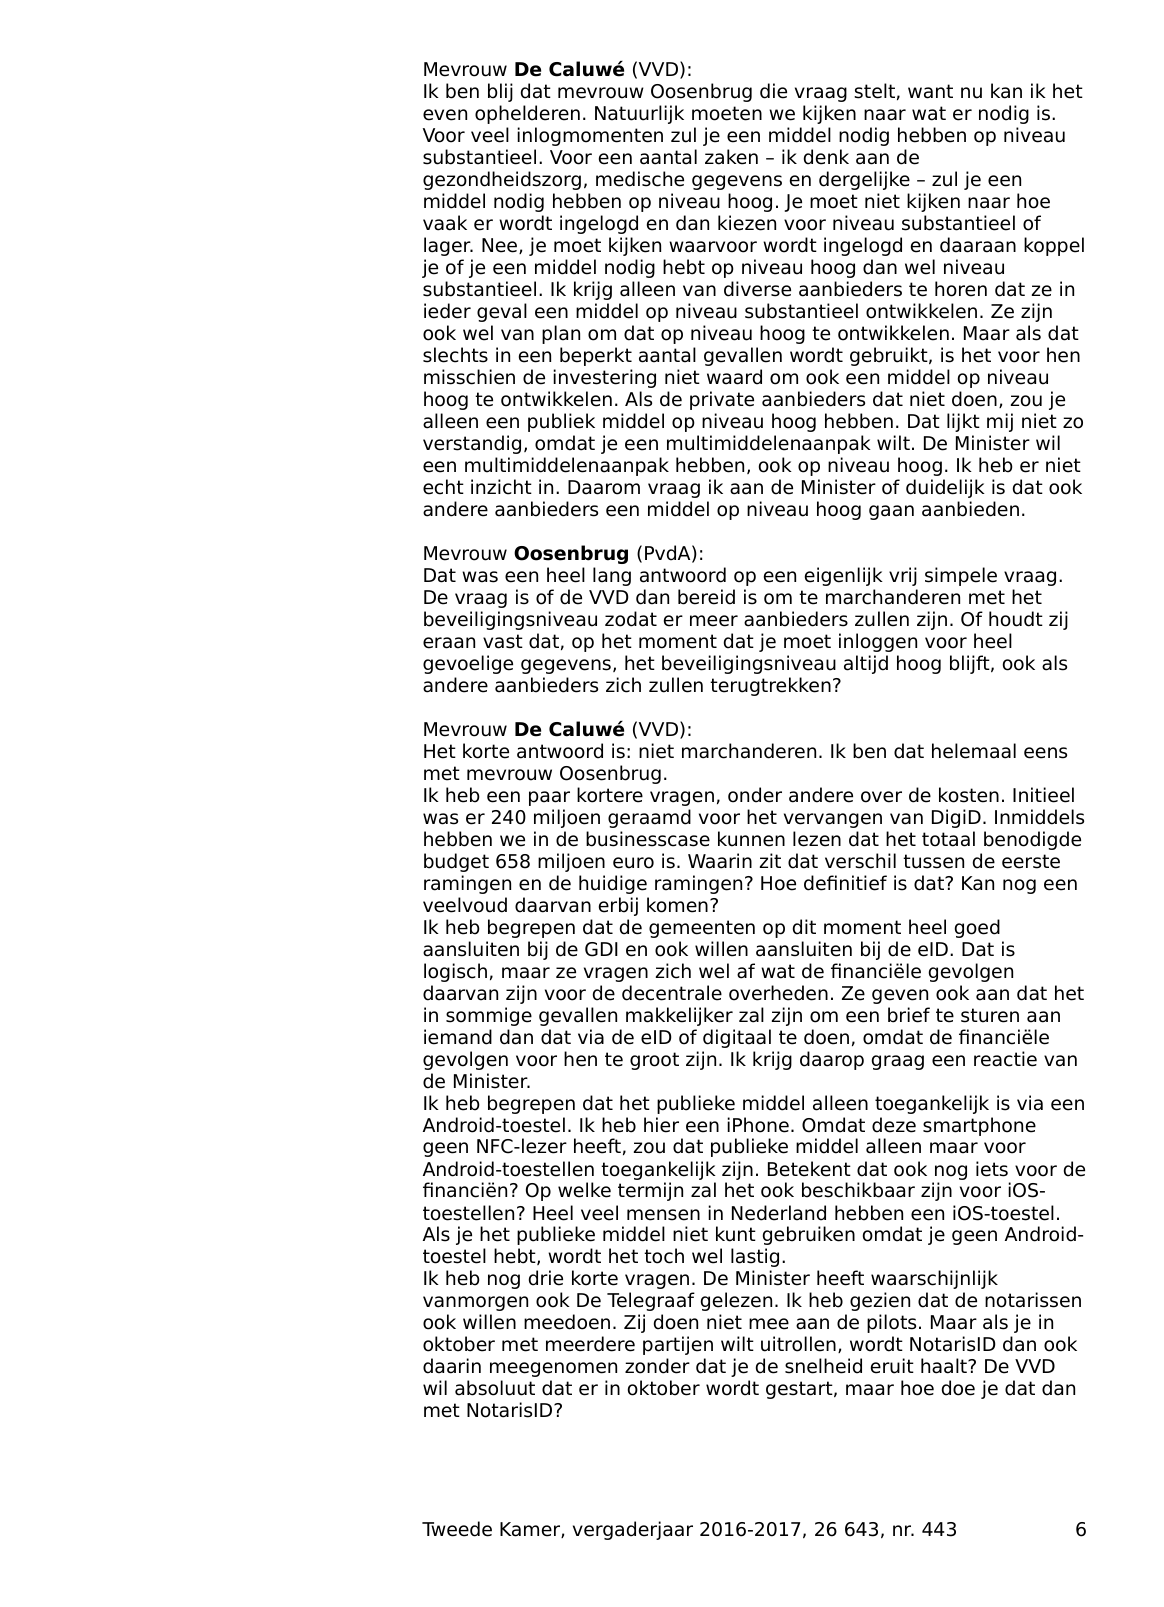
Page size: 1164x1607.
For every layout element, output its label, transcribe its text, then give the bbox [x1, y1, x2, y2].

text Mevrouw Oosenbrug (PvdA): [422, 543, 1087, 565]
text Ik heb begrepen dat het publieke middel alleen toegankelijk is via een Android-toestel. Ik heb hier een iPhone. Omdat deze smartphone geen NFC-lezer heeft, zou dat publieke middel alleen maar voor Android-toestellen toegankelijk zijn. Betekent dat ook nog iets voor de financiën? Op welke termijn zal het ook beschikbaar zijn voor iOS-toestellen? Heel veel mensen in Nederland hebben een iOS-toestel. Als je het publieke middel niet kunt gebruiken omdat je geen Android-toestel hebt, wordt het toch wel lastig. [422, 1092, 1087, 1268]
text Het korte antwoord is: niet marchanderen. Ik ben dat helemaal eens met mevrouw Oosenbrug. [422, 741, 1087, 785]
text Dat was een heel lang antwoord op een eigenlijk vrij simpele vraag. De vraag is of de VVD dan bereid is om te marchanderen met het beveiligingsniveau zodat er meer aanbieders zullen zijn. Of houdt zij eraan vast dat, op het moment dat je moet inloggen voor heel gevoelige gegevens, het beveiligingsniveau altijd hoog blijft, ook als andere aanbieders zich zullen terugtrekken? [422, 565, 1087, 697]
text Ik ben blij dat mevrouw Oosenbrug die vraag stelt, want nu kan ik het even ophelderen. Natuurlijk moeten we kijken naar wat er nodig is. Voor veel inlogmomenten zul je een middel nodig hebben op niveau substantieel. Voor een aantal zaken – ik denk aan de gezondheidszorg, medische gegevens en dergelijke – zul je een middel nodig hebben op niveau hoog. Je moet niet kijken naar hoe vaak er wordt ingelogd en dan kiezen voor niveau substantieel of lager. Nee, je moet kijken waarvoor wordt ingelogd en daaraan koppel je of je een middel nodig hebt op niveau hoog dan wel niveau substantieel. Ik krijg alleen van diverse aanbieders te horen dat ze in ieder geval een middel op niveau substantieel ontwikkelen. Ze zijn ook wel van plan om dat op niveau hoog te ontwikkelen. Maar als dat slechts in een beperkt aantal gevallen wordt gebruikt, is het voor hen misschien de investering niet waard om ook een middel op niveau hoog te ontwikkelen. Als de private aanbieders dat niet doen, zou je alleen een publiek middel op niveau hoog hebben. Dat lijkt mij niet zo verstandig, omdat je een multimiddelenaanpak wilt. De Minister wil een multimiddelenaanpak hebben, ook op niveau hoog. Ik heb er niet echt inzicht in. Daarom vraag ik aan de Minister of duidelijk is dat ook andere aanbieders een middel op niveau hoog gaan aanbieden. [422, 81, 1087, 521]
text Ik heb een paar kortere vragen, onder andere over de kosten. Initieel was er 240 miljoen geraamd voor het vervangen van DigiD. Inmiddels hebben we in de businesscase kunnen lezen dat het totaal benodigde budget 658 miljoen euro is. Waarin zit dat verschil tussen de eerste ramingen en de huidige ramingen? Hoe definitief is dat? Kan nog een veelvoud daarvan erbij komen? [422, 785, 1087, 917]
text Ik heb begrepen dat de gemeenten op dit moment heel goed aansluiten bij de GDI en ook willen aansluiten bij de eID. Dat is logisch, maar ze vragen zich wel af wat de financiële gevolgen daarvan zijn voor de decentrale overheden. Ze geven ook aan dat het in sommige gevallen makkelijker zal zijn om een brief te sturen aan iemand dan dat via de eID of digitaal te doen, omdat de financiële gevolgen voor hen te groot zijn. Ik krijg daarop graag een reactie van de Minister. [422, 917, 1087, 1092]
text Mevrouw De Caluwé (VVD): [422, 719, 1087, 741]
text Ik heb nog drie korte vragen. De Minister heeft waarschijnlijk vanmorgen ook De Telegraaf gelezen. Ik heb gezien dat de notarissen ook willen meedoen. Zij doen niet mee aan de pilots. Maar als je in oktober met meerdere partijen wilt uitrollen, wordt NotarisID dan ook daarin meegenomen zonder dat je de snelheid eruit haalt? De VVD wil absoluut dat er in oktober wordt gestart, maar hoe doe je dat dan met NotarisID? [422, 1268, 1087, 1422]
text Mevrouw De Caluwé (VVD): [422, 59, 1087, 81]
